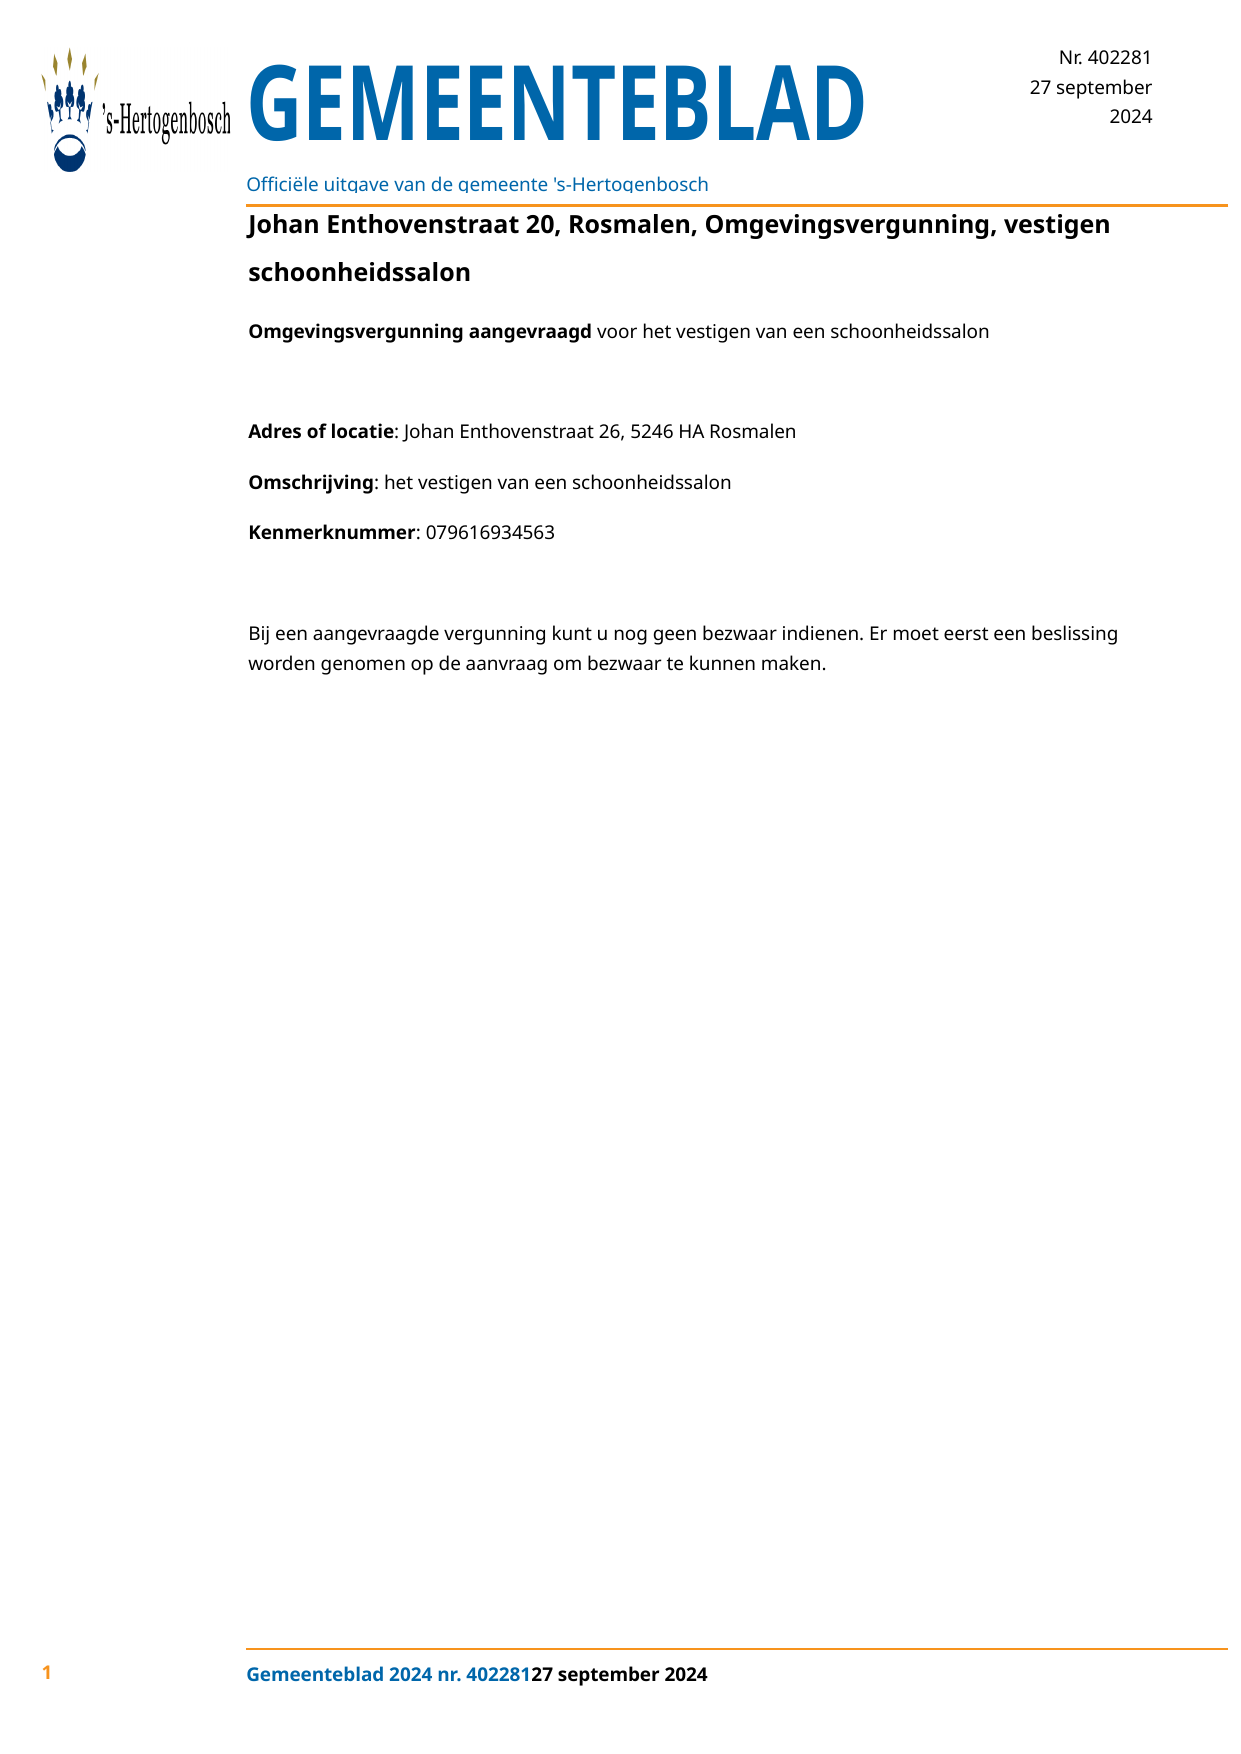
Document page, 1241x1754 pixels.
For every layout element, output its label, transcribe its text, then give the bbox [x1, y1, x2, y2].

text Bij een aangevraagde vergunning kunt u nog geen bezwaar indienen. Er moet eerst een beslissing worden genomen op de aanvraag om bezwaar te kunnen maken. [248, 620, 1152, 676]
text Omschrijving: het vestigen van een schoonheidssalon [248, 469, 1152, 495]
text Kenmerknummer: 079616934563 [248, 519, 1152, 545]
text Adres of locatie: Johan Enthovenstraat 26, 5246 HA Rosmalen [248, 419, 1152, 444]
text Omgevingsvergunning aangevraagd voor het vestigen van een schoonheidssalon [248, 318, 1152, 344]
text Johan Enthovenstraat 20, Rosmalen, Omgevingsvergunning, vestigen schoonheidssalon [248, 207, 1152, 288]
picture [41, 47, 231, 172]
